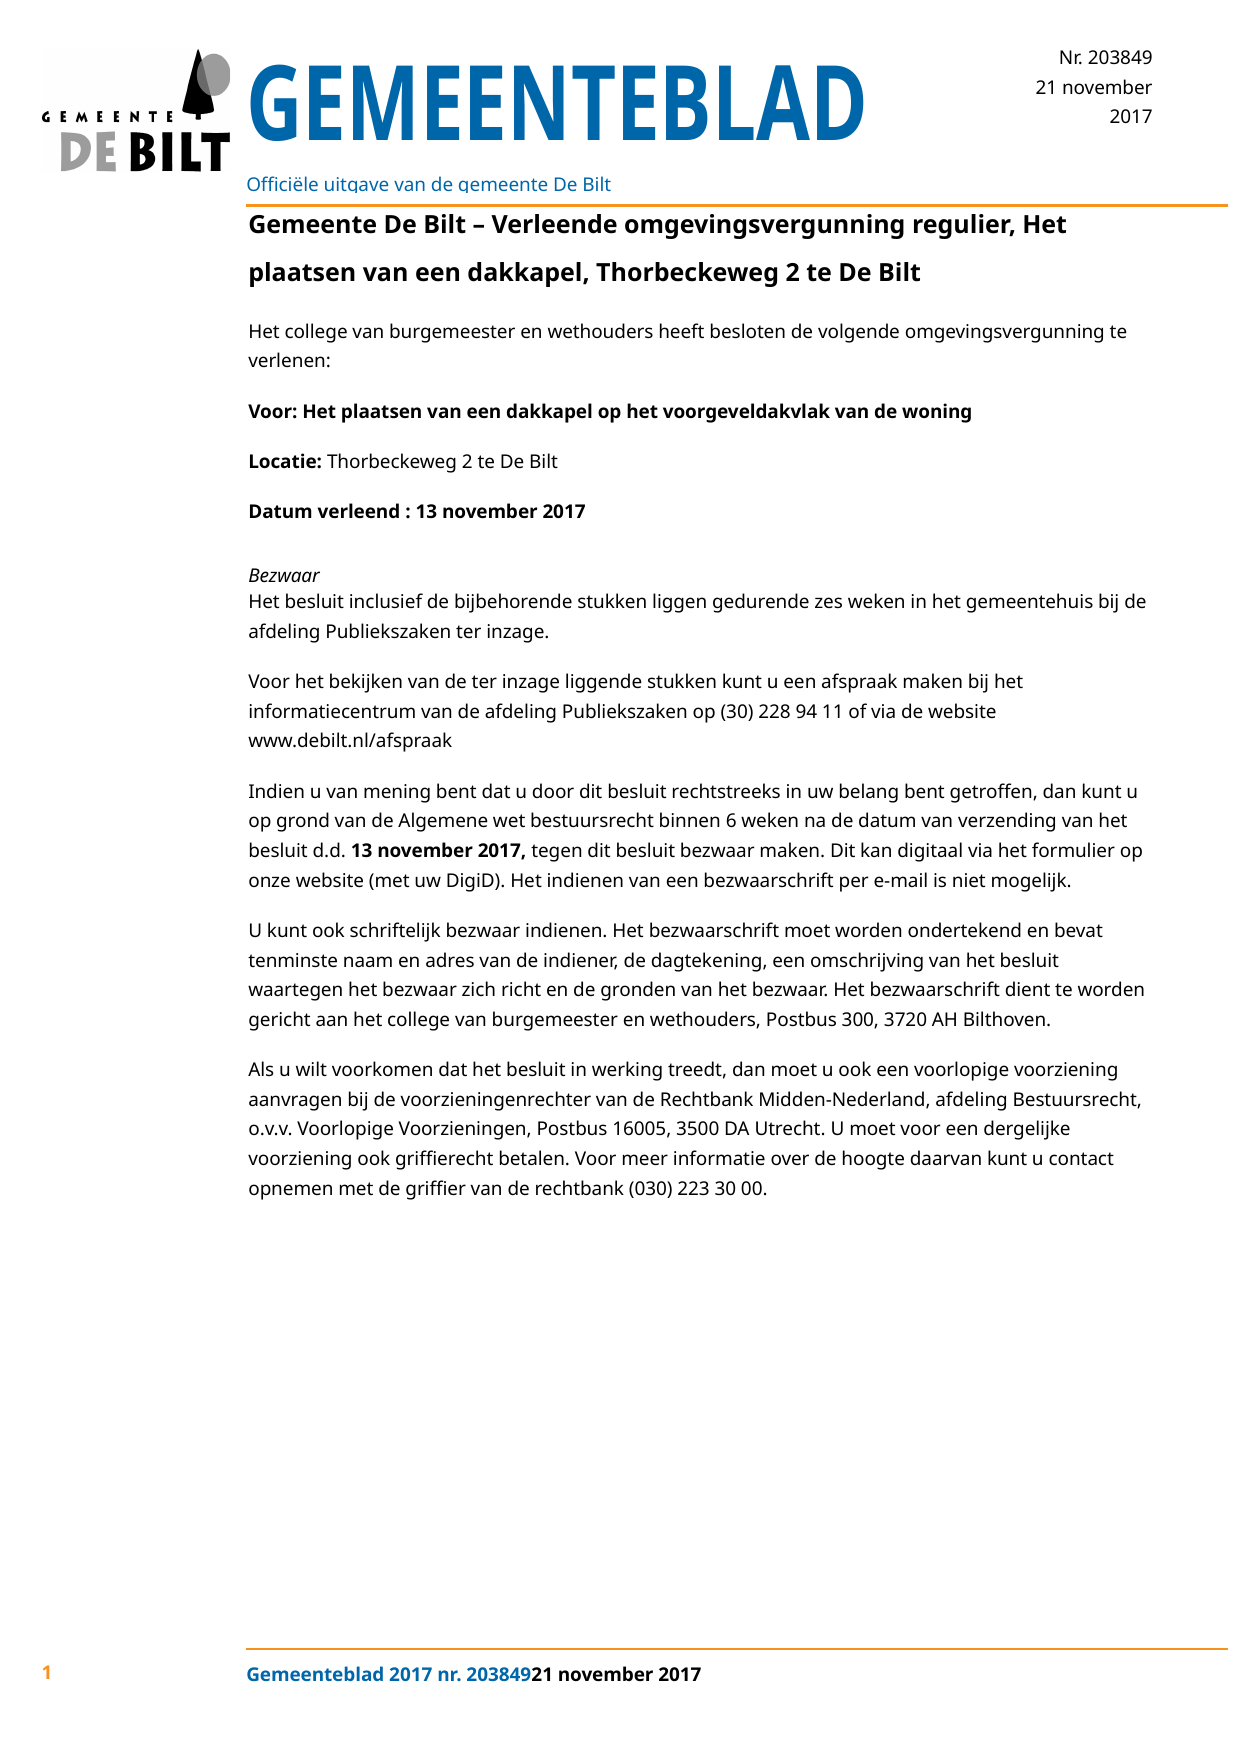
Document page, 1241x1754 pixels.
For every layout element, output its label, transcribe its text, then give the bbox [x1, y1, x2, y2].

text Locatie: Thorbeckeweg 2 te De Bilt [248, 448, 1152, 474]
text Het besluit inclusief de bijbehorende stukken liggen gedurende zes weken in het gemeentehuis bij de afdeling Publiekszaken ter inzage. [248, 588, 1152, 644]
text Voor: Het plaatsen van een dakkapel op het voorgeveldakvlak van de woning [248, 398, 1152, 424]
text U kunt ook schriftelijk bezwaar indienen. Het bezwaarschrift moet worden ondertekend en bevat tenminste naam en adres van de indiener, de dagtekening, een omschrijving van het besluit waartegen het bezwaar zich richt en de gronden van het bezwaar. Het bezwaarschrift dient te worden gericht aan het college van burgemeester en wethouders, Postbus 300, 3720 AH Bilthoven. [248, 917, 1152, 1032]
text Datum verleend : 13 november 2017 [248, 499, 1152, 524]
text Het college van burgemeester en wethouders heeft besloten de volgende omgevingsvergunning te verlenen: [248, 318, 1152, 373]
picture [41, 47, 231, 172]
text Voor het bekijken van de ter inzage liggende stukken kunt u een afspraak maken bij het informatiecentrum van de afdeling Publiekszaken op (30) 228 94 11 of via de website www.debilt.nl/afspraak [248, 668, 1152, 753]
text Gemeente De Bilt – Verleende omgevingsvergunning regulier, Het plaatsen van een dakkapel, Thorbeckeweg 2 te De Bilt [248, 207, 1152, 288]
text Indien u van mening bent dat u door dit besluit rechtstreeks in uw belang bent getroffen, dan kunt u op grond van de Algemene wet bestuursrecht binnen 6 weken na de datum van verzending van het besluit d.d. 13 november 2017, tegen dit besluit bezwaar maken. Dit kan digitaal via het formulier op onze website (met uw DigiD). Het indienen van een bezwaarschrift per e-mail is niet mogelijk. [248, 778, 1152, 892]
text Als u wilt voorkomen dat het besluit in werking treedt, dan moet u ook een voorlopige voorziening aanvragen bij de voorzieningenrechter van de Rechtbank Midden-Nederland, afdeling Bestuursrecht, o.v.v. Voorlopige Voorzieningen, Postbus 16005, 3500 DA Utrecht. U moet voor een dergelijke voorziening ook griffierecht betalen. Voor meer informatie over de hoogte daarvan kunt u contact opnemen met de griffier van de rechtbank (030) 223 30 00. [248, 1056, 1152, 1200]
text Bezwaar [248, 563, 1152, 588]
